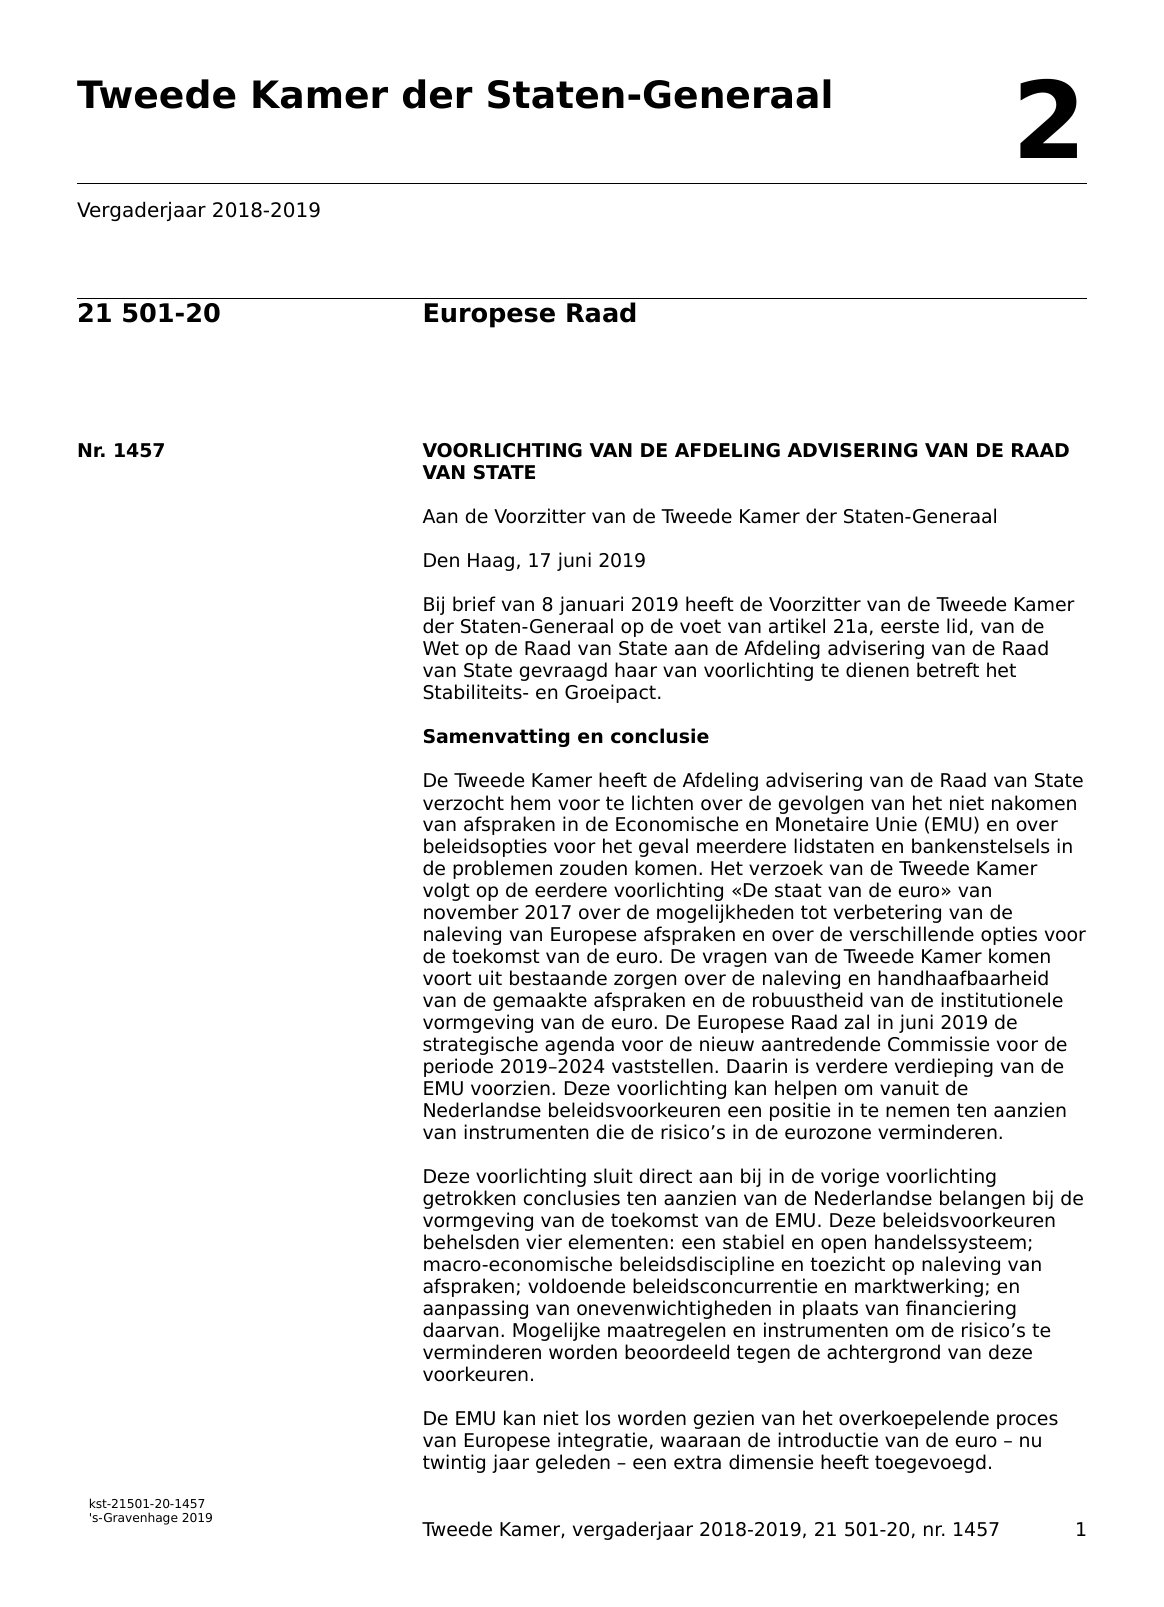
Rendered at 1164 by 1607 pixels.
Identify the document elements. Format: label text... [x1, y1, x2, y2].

subtitle 21 501-20 Europese Raad [77, 299, 1087, 329]
text Aan de Voorzitter van de Tweede Kamer der Staten-Generaal [422, 506, 1087, 528]
text Den Haag, 17 juni 2019 [422, 550, 1087, 572]
subtitle Nr. 1457 VOORLICHTING VAN DE AFDELING ADVISERING VAN DE RAAD VAN STATE [77, 440, 1087, 484]
subtitle Samenvatting en conclusie [422, 726, 1087, 748]
table_header Tweede Kamer der Staten-Generaal [77, 59, 886, 183]
text Deze voorlichting sluit direct aan bij in de vorige voorlichting getrokken conclusies ten aanzien van de Nederlandse belangen bij de vormgeving van de toekomst van de EMU. Deze beleidsvoorkeuren behelsden vier elementen: een stabiel en open handelssysteem; macro-economische beleidsdiscipline en toezicht op naleving van afspraken; voldoende beleidsconcurrentie en marktwerking; en aanpassing van onevenwichtigheden in plaats van financiering daarvan. Mogelijke maatregelen en instrumenten om de risico’s te verminderen worden beoordeeld tegen de achtergrond van deze voorkeuren. [422, 1166, 1087, 1386]
table_header 2 [886, 59, 1087, 183]
text kst-21501-20-1457 [88, 1497, 323, 1511]
text De EMU kan niet los worden gezien van het overkoepelende proces van Europese integratie, waaraan de introductie van de euro – nu twintig jaar geleden – een extra dimensie heeft toegevoegd. [422, 1408, 1087, 1474]
text De Tweede Kamer heeft de Afdeling advisering van de Raad van State verzocht hem voor te lichten over de gevolgen van het niet nakomen van afspraken in de Economische en Monetaire Unie (EMU) en over beleidsopties voor het geval meerdere lidstaten en bankenstelsels in de problemen zouden komen. Het verzoek van de Tweede Kamer volgt op de eerdere voorlichting «De staat van de euro» van november 2017 over de mogelijkheden tot verbetering van de naleving van Europese afspraken en over de verschillende opties voor de toekomst van de euro. De vragen van de Tweede Kamer komen voort uit bestaande zorgen over de naleving en handhaafbaarheid van de gemaakte afspraken en de robuustheid van de institutionele vormgeving van de euro. De Europese Raad zal in juni 2019 de strategische agenda voor de nieuw aantredende Commissie voor de periode 2019–2024 vaststellen. Daarin is verdere verdieping van de EMU voorzien. Deze voorlichting kan helpen om vanuit de Nederlandse beleidsvoorkeuren een positie in te nemen ten aanzien van instrumenten die de risico’s in de eurozone verminderen. [422, 770, 1087, 1144]
text 's-Gravenhage 2019 [88, 1511, 323, 1525]
table_cell Vergaderjaar 2018-2019 [77, 184, 1087, 298]
text Bij brief van 8 januari 2019 heeft de Voorzitter van de Tweede Kamer der Staten-Generaal op de voet van artikel 21a, eerste lid, van de Wet op de Raad van State aan de Afdeling advisering van de Raad van State gevraagd haar van voorlichting te dienen betreft het Stabiliteits- en Groeipact. [422, 594, 1087, 704]
